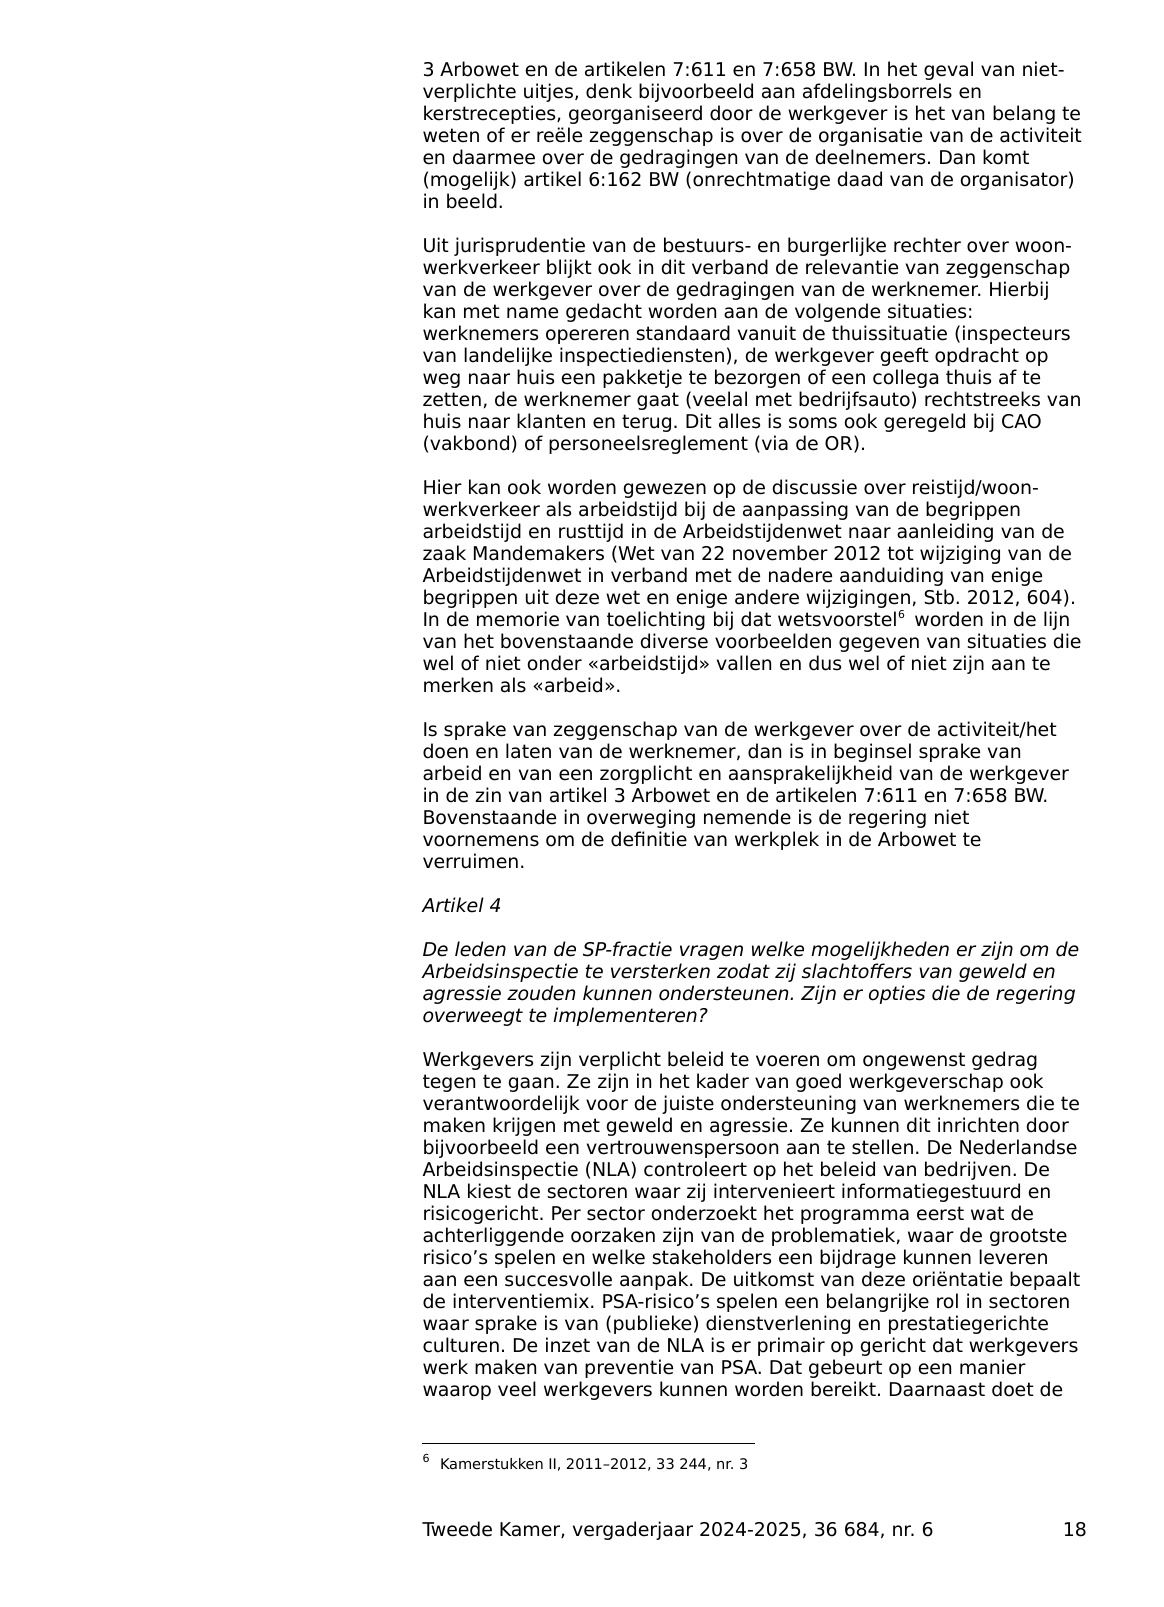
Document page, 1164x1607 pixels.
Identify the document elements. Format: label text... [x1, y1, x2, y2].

subtitle De leden van de SP-fractie vragen welke mogelijkheden er zijn om de Arbeidsinspectie te versterken zodat zij slachtoffers van geweld en agressie zouden kunnen ondersteunen. Zijn er opties die de regering overweegt te implementeren? [422, 939, 1087, 1027]
text Hier kan ook worden gewezen op de discussie over reistijd/woon-werkverkeer als arbeidstijd bij de aanpassing van de begrippen arbeidstijd en rusttijd in de Arbeidstijdenwet naar aanleiding van de zaak Mandemakers (Wet van 22 november 2012 tot wijziging van de Arbeidstijdenwet in verband met de nadere aanduiding van enige begrippen uit deze wet en enige andere wijzigingen, Stb. 2012, 604). In de memorie van toelichting bij dat wetsvoorstel worden in de lijn van het bovenstaande diverse voorbeelden gegeven van situaties die wel of niet onder «arbeidstijd» vallen en dus wel of niet zijn aan te merken als «arbeid». [422, 477, 1087, 697]
text Is sprake van zeggenschap van de werkgever over de activiteit/het doen en laten van de werknemer, dan is in beginsel sprake van arbeid en van een zorgplicht en aansprakelijkheid van de werkgever in de zin van artikel 3 Arbowet en de artikelen 7:611 en 7:658 BW. Bovenstaande in overweging nemende is de regering niet voornemens om de definitie van werkplek in de Arbowet te verruimen. [422, 719, 1087, 873]
text Uit jurisprudentie van de bestuurs- en burgerlijke rechter over woon-werkverkeer blijkt ook in dit verband de relevantie van zeggenschap van de werkgever over de gedragingen van de werknemer. Hierbij kan met name gedacht worden aan de volgende situaties: werknemers opereren standaard vanuit de thuissituatie (inspecteurs van landelijke inspectiediensten), de werkgever geeft opdracht op weg naar huis een pakketje te bezorgen of een collega thuis af te zetten, de werknemer gaat (veelal met bedrijfsauto) rechtstreeks van huis naar klanten en terug. Dit alles is soms ook geregeld bij CAO (vakbond) of personeelsreglement (via de OR). [422, 235, 1087, 455]
text 3 Arbowet en de artikelen 7:611 en 7:658 BW. In het geval van niet-verplichte uitjes, denk bijvoorbeeld aan afdelingsborrels en kerstrecepties, georganiseerd door de werkgever is het van belang te weten of er reële zeggenschap is over de organisatie van de activiteit en daarmee over de gedragingen van de deelnemers. Dan komt (mogelijk) artikel 6:162 BW (onrechtmatige daad van de organisator) in beeld. [422, 59, 1087, 213]
text Kamerstukken II, 2011–2012, 33 244, nr. 3 [422, 1452, 1087, 1474]
subtitle Artikel 4 [422, 895, 1087, 917]
text Werkgevers zijn verplicht beleid te voeren om ongewenst gedrag tegen te gaan. Ze zijn in het kader van goed werkgeverschap ook verantwoordelijk voor de juiste ondersteuning van werknemers die te maken krijgen met geweld en agressie. Ze kunnen dit inrichten door bijvoorbeeld een vertrouwenspersoon aan te stellen. De Nederlandse Arbeidsinspectie (NLA) controleert op het beleid van bedrijven. De NLA kiest de sectoren waar zij intervenieert informatiegestuurd en risicogericht. Per sector onderzoekt het programma eerst wat de achterliggende oorzaken zijn van de problematiek, waar de grootste risico’s spelen en welke stakeholders een bijdrage kunnen leveren aan een succesvolle aanpak. De uitkomst van deze oriëntatie bepaalt de interventiemix. PSA-risico’s spelen een belangrijke rol in sectoren waar sprake is van (publieke) dienstverlening en prestatiegerichte culturen. De inzet van de NLA is er primair op gericht dat werkgevers werk maken van preventie van PSA. Dat gebeurt op een manier waarop veel werkgevers kunnen worden bereikt. Daarnaast doet de [422, 1049, 1087, 1401]
